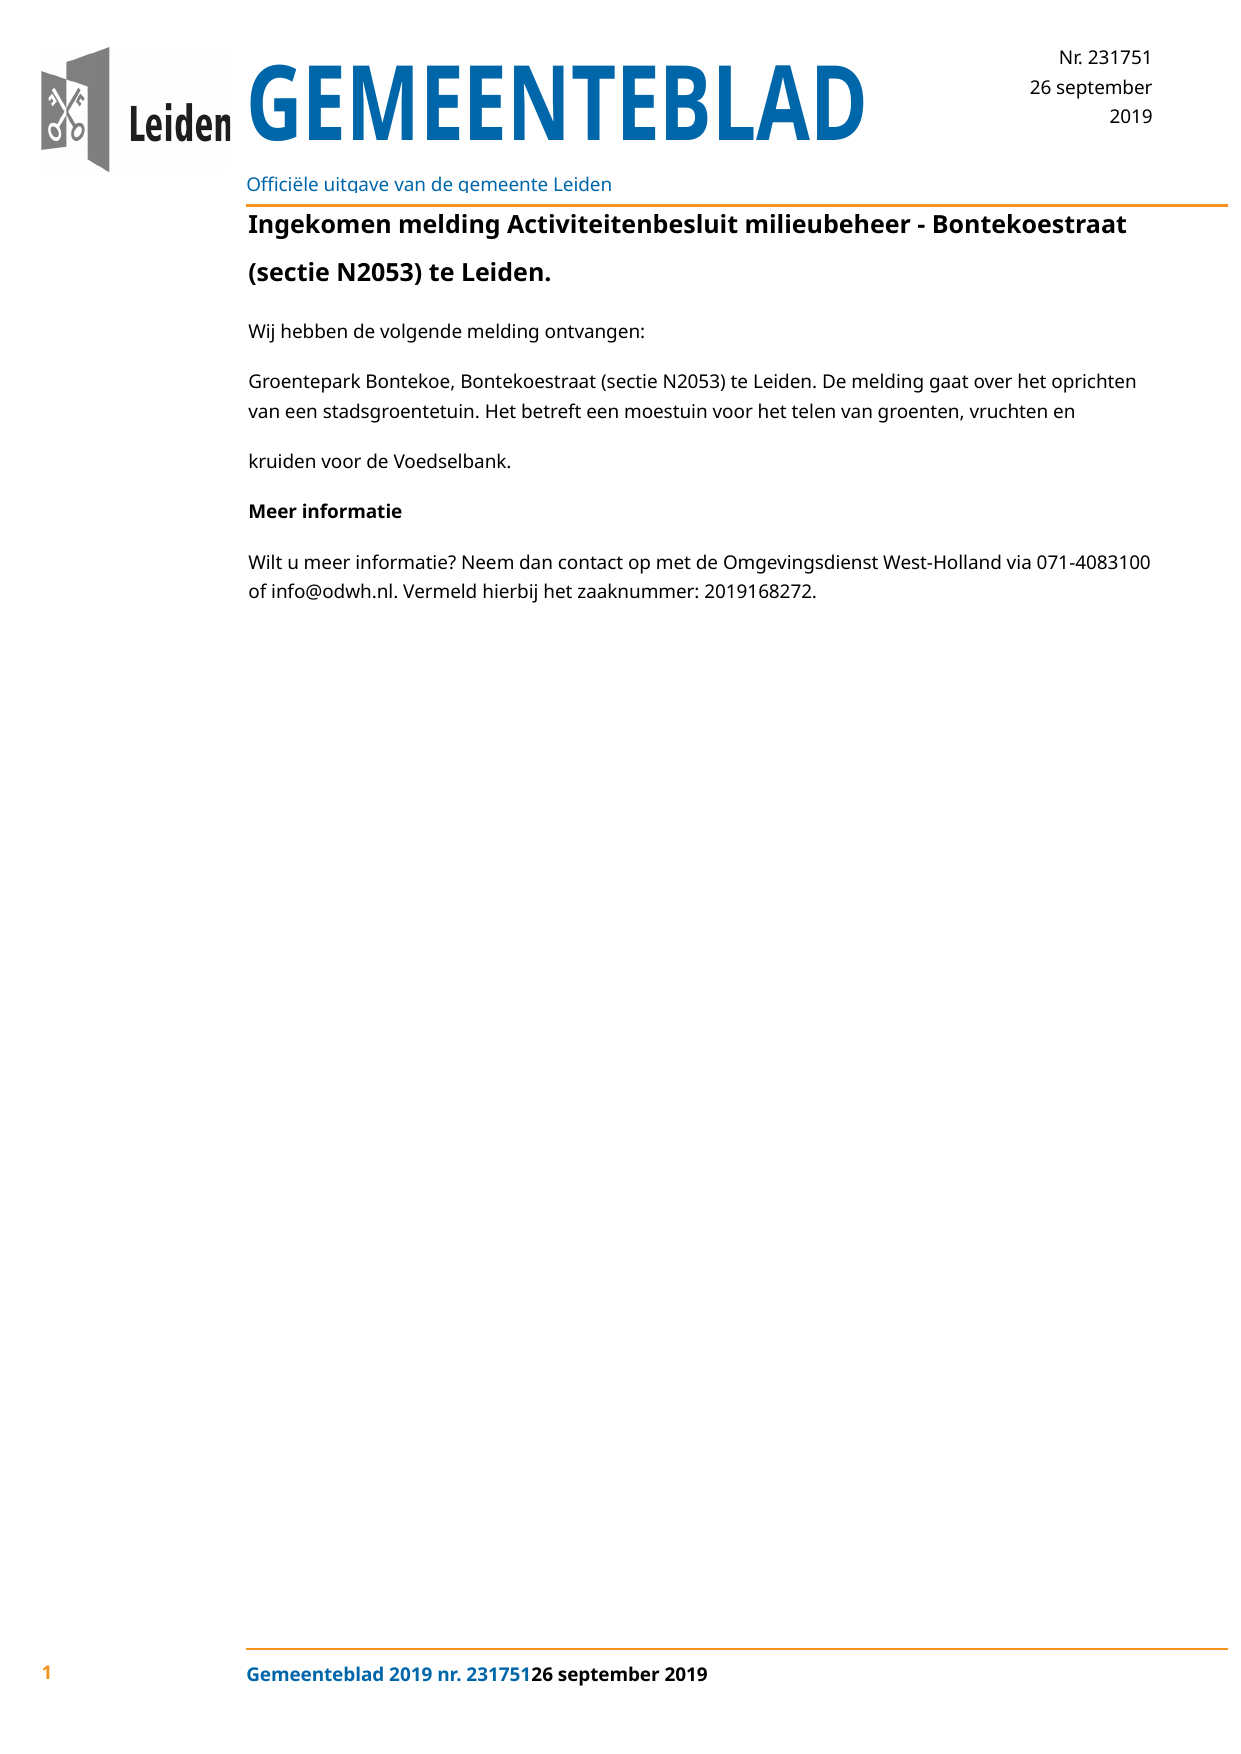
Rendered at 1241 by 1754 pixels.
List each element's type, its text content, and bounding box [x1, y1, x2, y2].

text Wij hebben de volgende melding ontvangen: [248, 318, 1152, 344]
text Ingekomen melding Activiteitenbesluit milieubeheer - Bontekoestraat (sectie N2053) te Leiden. [248, 207, 1152, 288]
text Groentepark Bontekoe, Bontekoestraat (sectie N2053) te Leiden. De melding gaat over het oprichten van een stadsgroentetuin. Het betreft een moestuin voor het telen van groenten, vruchten en [248, 368, 1152, 424]
picture [41, 47, 231, 172]
text kruiden voor de Voedselbank. [248, 448, 1152, 474]
text Meer informatie [248, 499, 1152, 524]
text Wilt u meer informatie? Neem dan contact op met de Omgevingsdienst West-Holland via 071‑4083100 of info@odwh.nl. Vermeld hierbij het zaaknummer: 2019168272. [248, 549, 1152, 604]
